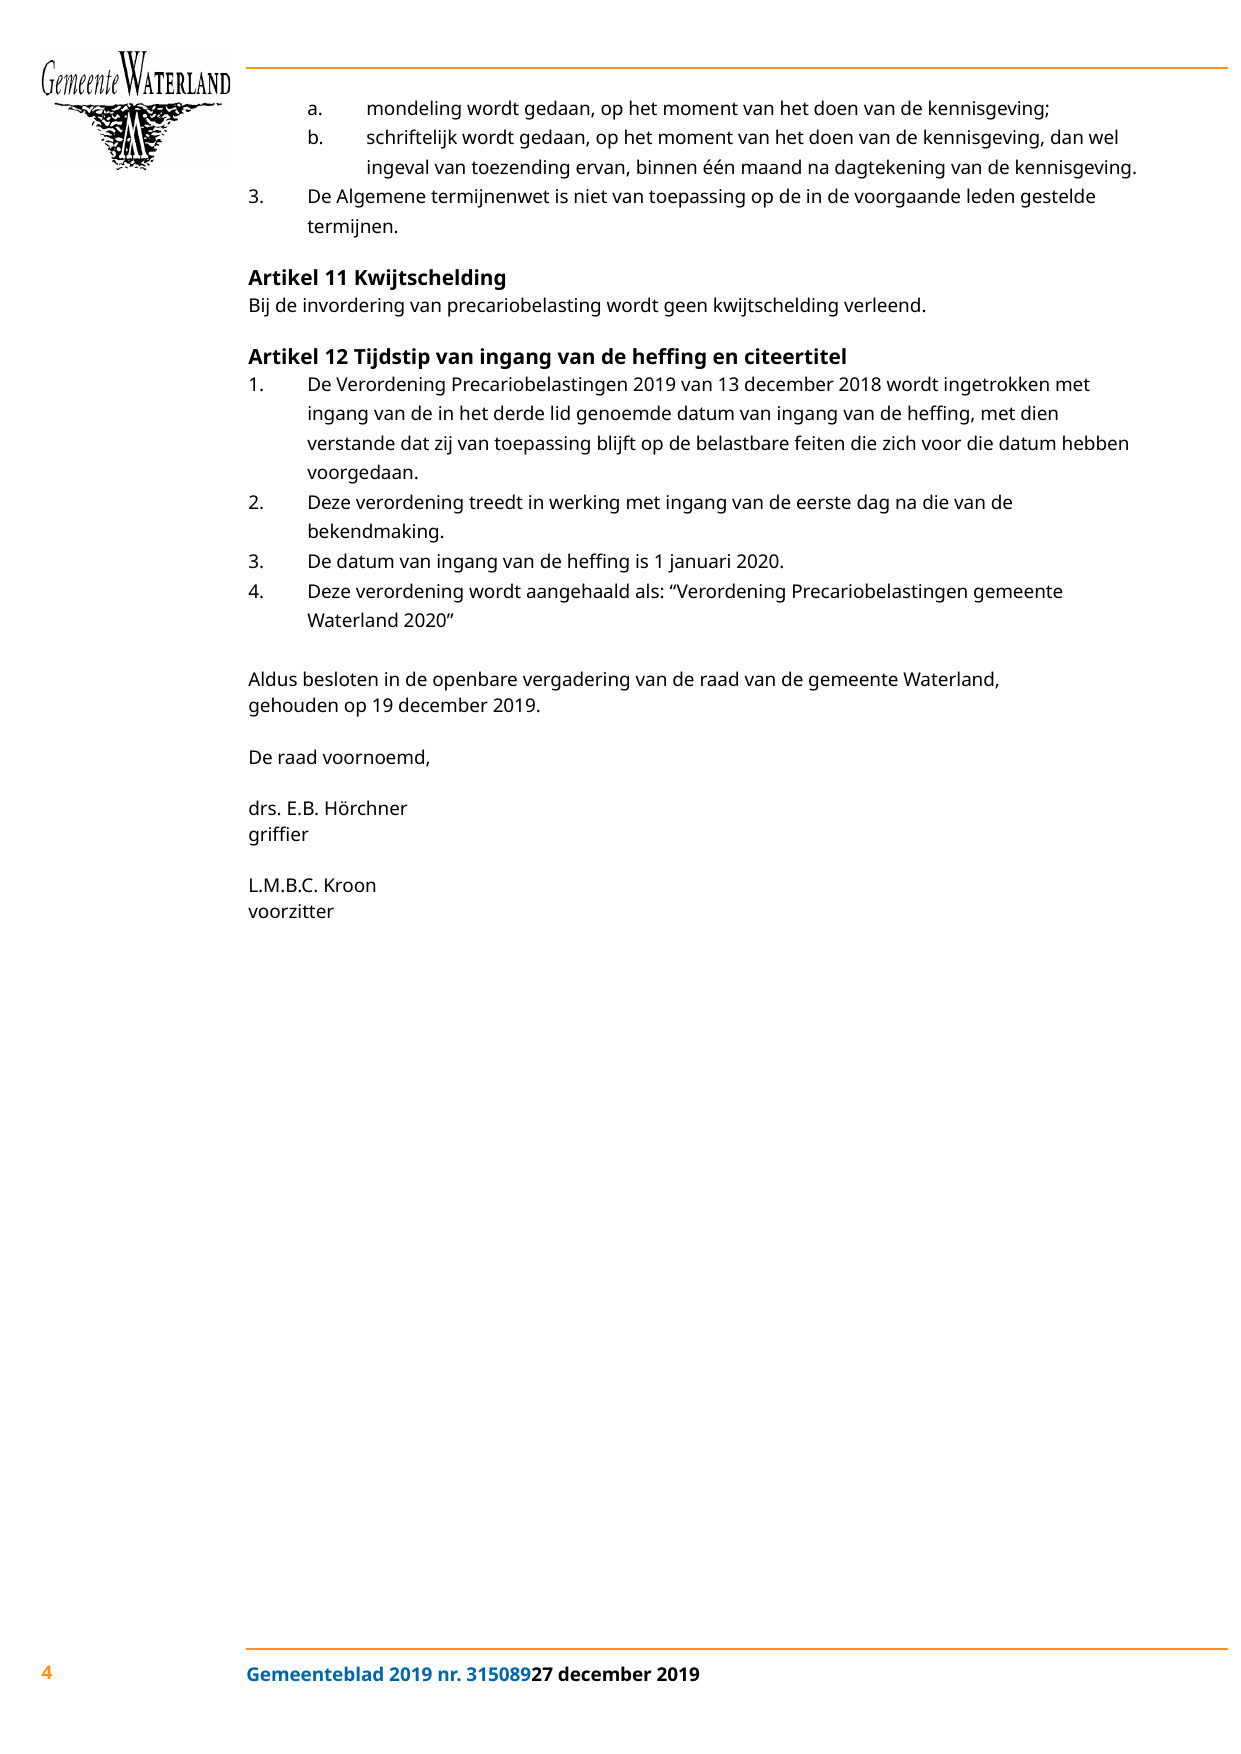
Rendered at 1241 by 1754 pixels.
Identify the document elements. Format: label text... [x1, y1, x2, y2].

text drs. E.B. Hörchner [248, 795, 1152, 821]
list De datum van ingang van de heffing is 1 januari 2020. [248, 548, 1152, 574]
text Artikel 12 Tijdstip van ingang van de heffing en citeertitel [248, 342, 1152, 371]
text Artikel 11 Kwijtschelding [248, 263, 1152, 292]
text gehouden op 19 december 2019. [248, 692, 1152, 718]
list mondeling wordt gedaan, op het moment van het doen van de kennisgeving; [307, 95, 1152, 121]
text griffier [248, 821, 1152, 847]
text voorzitter [248, 898, 1152, 924]
text De raad voornoemd, [248, 744, 1152, 769]
list Deze verordening wordt aangehaald als: “Verordening Precariobelastingen gemeente Waterland 2020” [248, 578, 1152, 633]
text Bij de invordering van precariobelasting wordt geen kwijtschelding verleend. [248, 292, 1152, 318]
list schriftelijk wordt gedaan, op het moment van het doen van de kennisgeving, dan wel ingeval van toezending ervan, binnen één maand na dagtekening van de kennisgeving. [307, 124, 1152, 180]
text Aldus besloten in de openbare vergadering van de raad van de gemeente Waterland, [248, 667, 1152, 692]
picture [41, 47, 231, 172]
list De Algemene termijnenwet is niet van toepassing op de in de voorgaande leden gestelde termijnen. [248, 183, 1152, 239]
text L.M.B.C. Kroon [248, 872, 1152, 898]
list Deze verordening treedt in werking met ingang van de eerste dag na die van de bekendmaking. [248, 489, 1152, 544]
list De Verordening Precariobelastingen 2019 van 13 december 2018 wordt ingetrokken met ingang van de in het derde lid genoemde datum van ingang van de heffing, met dien verstande dat zij van toepassing blijft op de belastbare feiten die zich voor die datum hebben voorgedaan. [248, 371, 1152, 485]
